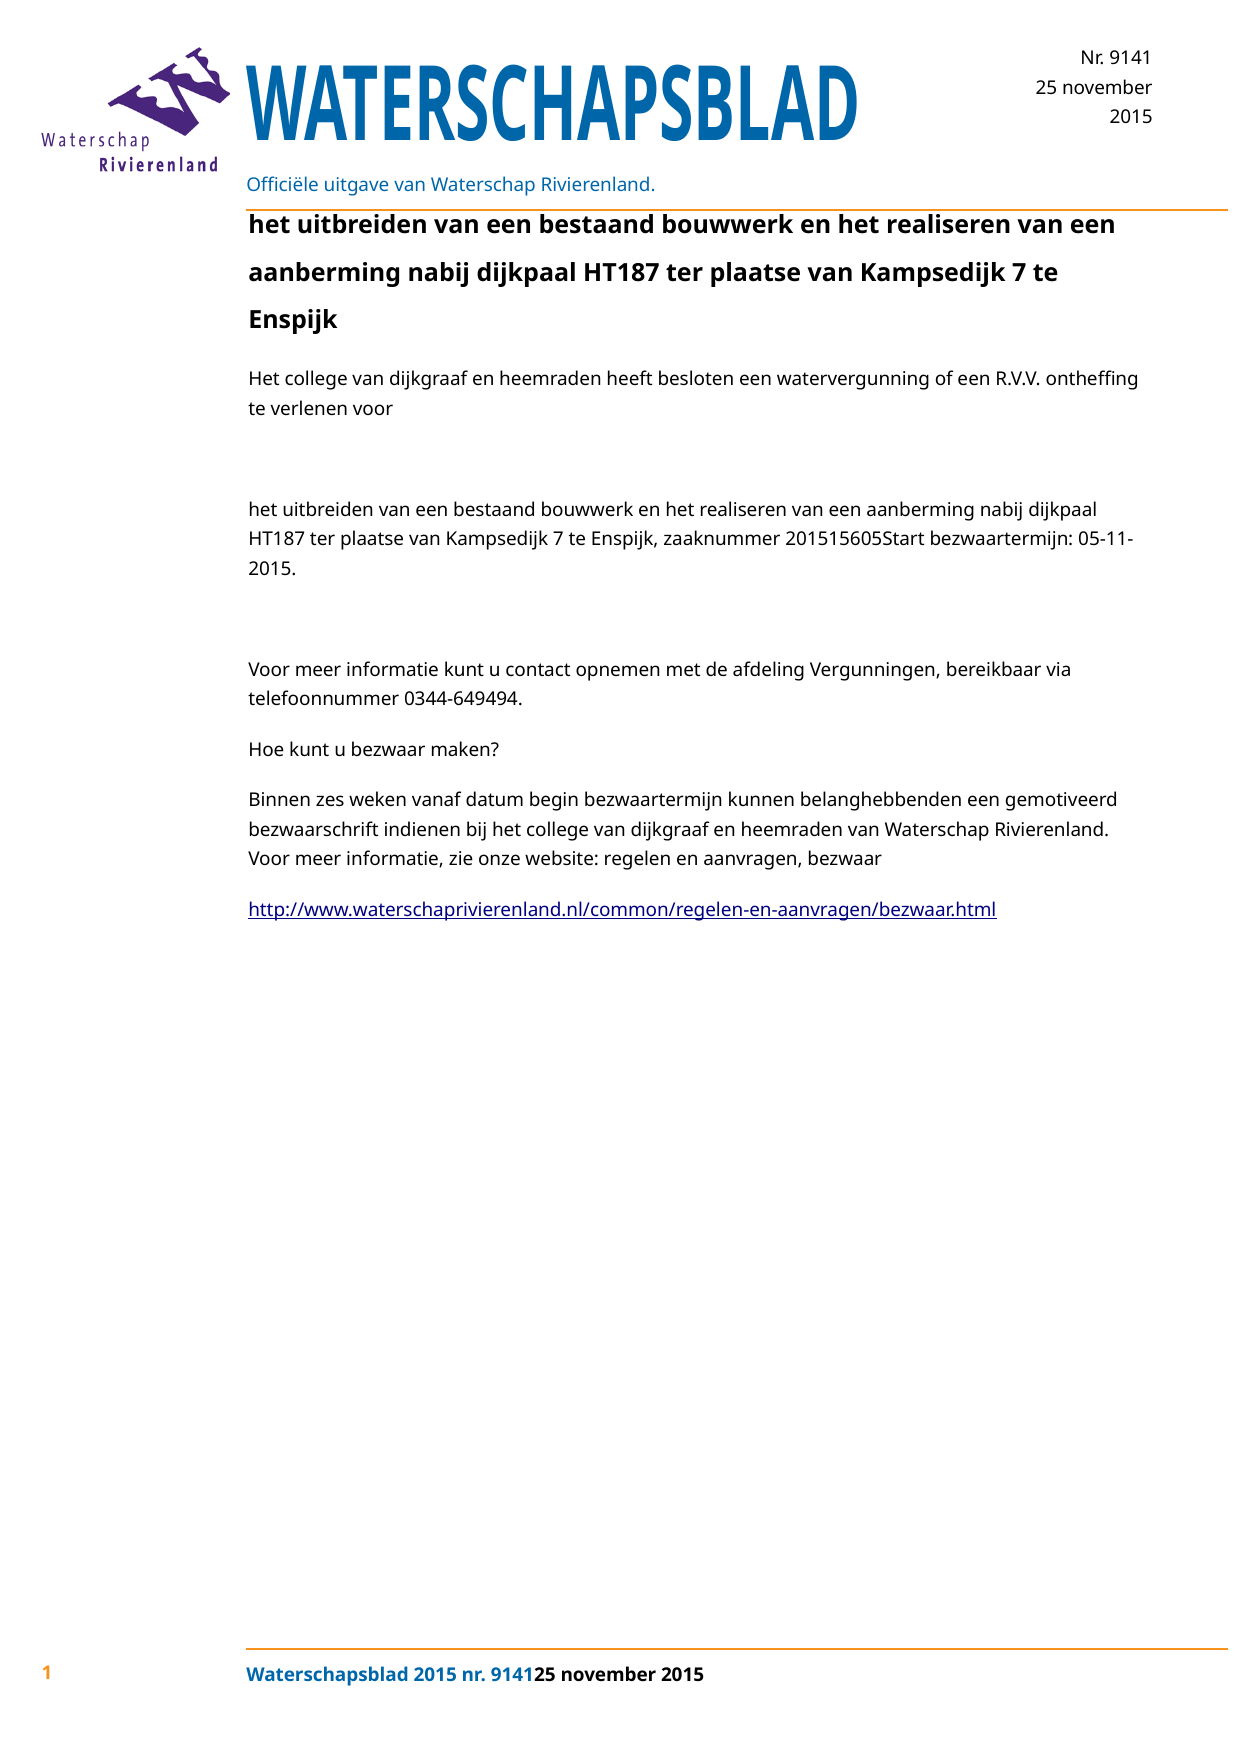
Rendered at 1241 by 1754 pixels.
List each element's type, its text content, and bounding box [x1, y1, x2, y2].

picture [41, 47, 231, 172]
text het uitbreiden van een bestaand bouwwerk en het realiseren van een aanberming nabij dijkpaal HT187 ter plaatse van Kampsedijk 7 te Enspijk, zaaknummer 201515605Start bezwaartermijn: 05-11-2015. [248, 496, 1152, 581]
text Het college van dijkgraaf en heemraden heeft besloten een watervergunning of een R.V.V. ontheffing te verlenen voor [248, 366, 1152, 421]
text het uitbreiden van een bestaand bouwwerk en het realiseren van een aanberming nabij dijkpaal HT187 ter plaatse van Kampsedijk 7 te Enspijk [248, 211, 1152, 336]
text Hoe kunt u bezwaar maken? [248, 736, 1152, 762]
text http://www.waterschaprivierenland.nl/common/regelen-en-aanvragen/bezwaar.html [248, 896, 1152, 922]
text Voor meer informatie kunt u contact opnemen met de afdeling Vergunningen, bereikbaar via telefoonnummer 0344-649494. [248, 656, 1152, 711]
text Binnen zes weken vanaf datum begin bezwaartermijn kunnen belanghebbenden een gemotiveerd bezwaarschrift indienen bij het college van dijkgraaf en heemraden van Waterschap Rivierenland. Voor meer informatie, zie onze website: regelen en aanvragen, bezwaar [248, 786, 1152, 871]
